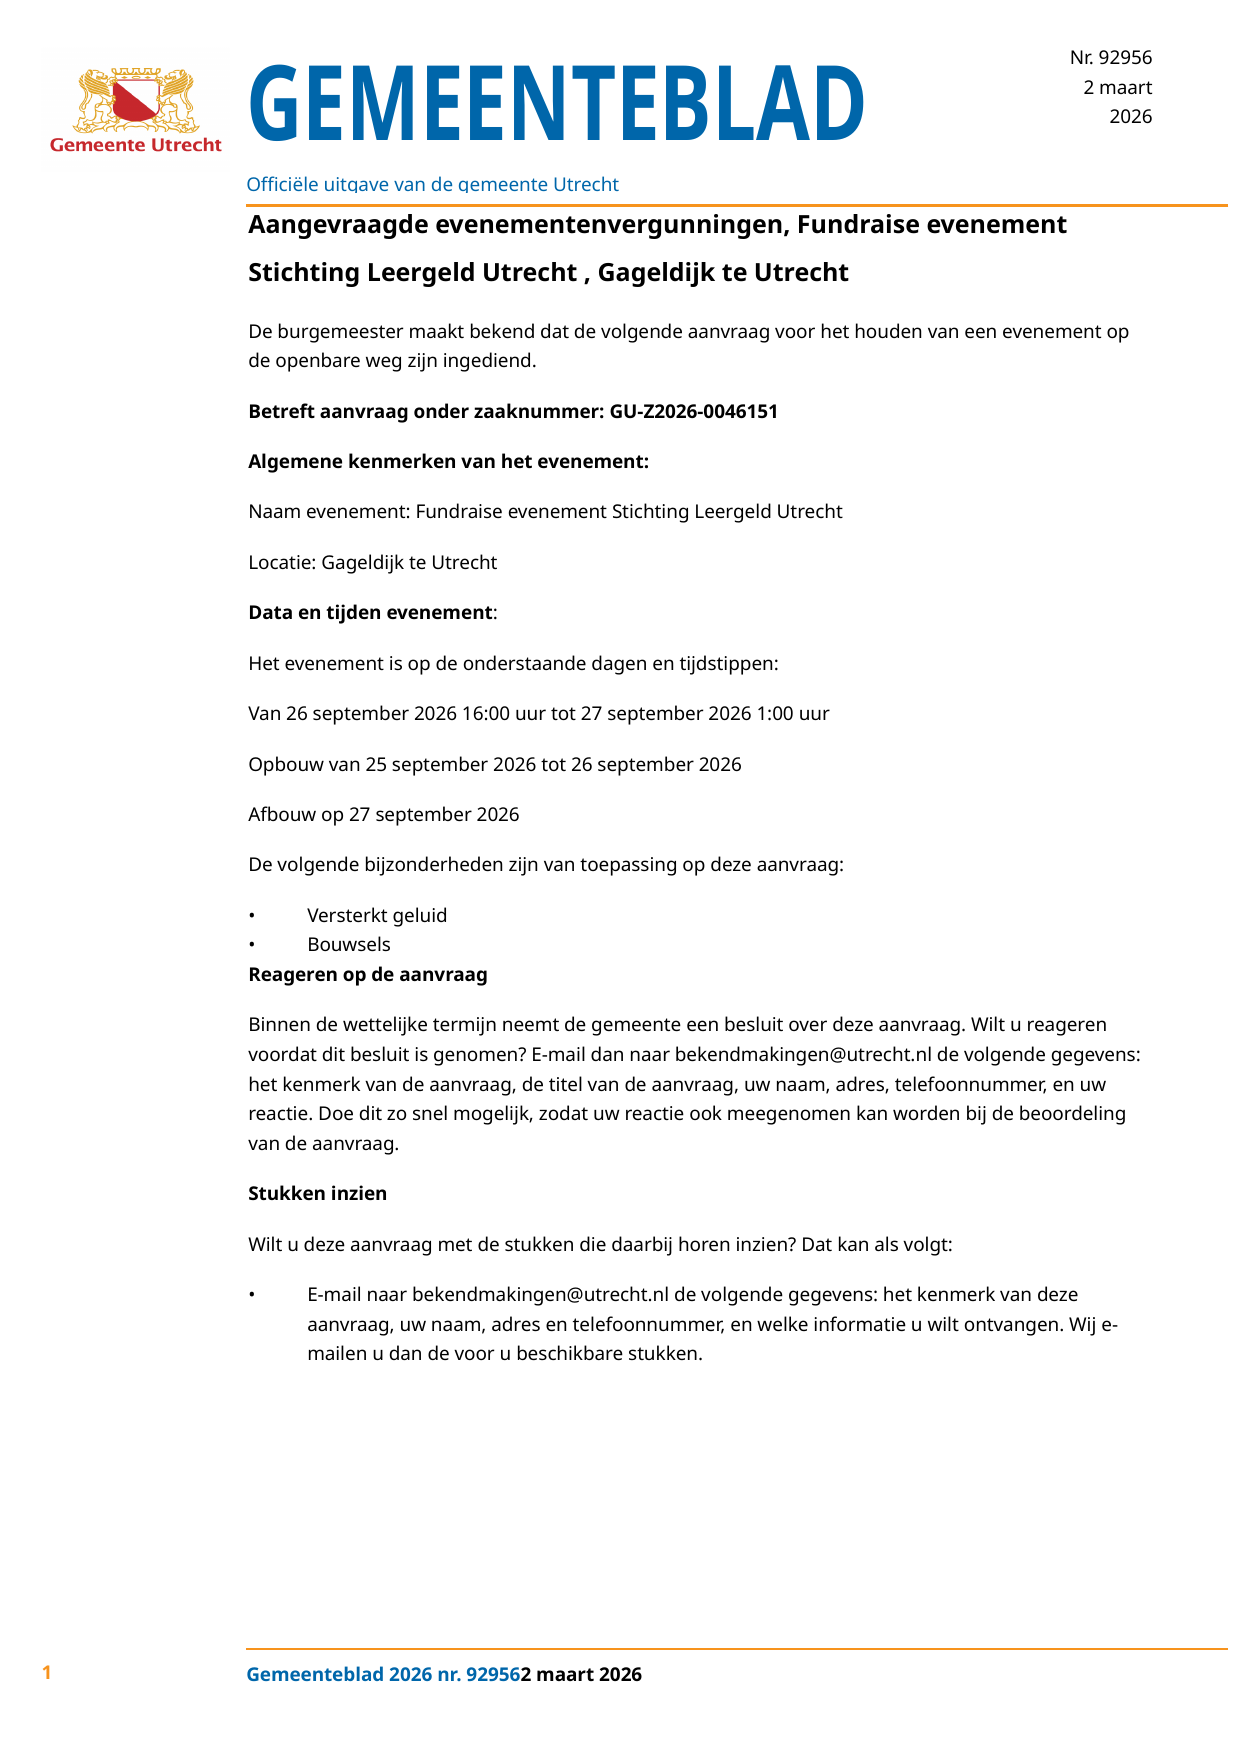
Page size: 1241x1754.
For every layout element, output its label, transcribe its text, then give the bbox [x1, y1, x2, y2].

text Locatie: Gageldijk te Utrecht [248, 549, 1152, 575]
text Het evenement is op de onderstaande dagen en tijdstippen: [248, 650, 1152, 676]
text Binnen de wettelijke termijn neemt de gemeente een besluit over deze aanvraag. Wilt u reageren voordat dit besluit is genomen? E-mail dan naar bekendmakingen@utrecht.nl de volgende gegevens: het kenmerk van de aanvraag, de titel van de aanvraag, uw naam, adres, telefoonnummer, en uw reactie. Doe dit zo snel mogelijk, zodat uw reactie ook meegenomen kan worden bij de beoordeling van de aanvraag. [248, 1012, 1152, 1156]
text De volgende bijzonderheden zijn van toepassing op deze aanvraag: [248, 852, 1152, 877]
text Aangevraagde evenementenvergunningen, Fundraise evenement Stichting Leergeld Utrecht , Gageldijk te Utrecht [248, 207, 1152, 288]
text De burgemeester maakt bekend dat de volgende aanvraag voor het houden van een evenement op de openbare weg zijn ingediend. [248, 318, 1152, 373]
list Versterkt geluid [248, 902, 1152, 928]
text Data en tijden evenement: [248, 599, 1152, 625]
list E-mail naar bekendmakingen@utrecht.nl de volgende gegevens: het kenmerk van deze aanvraag, uw naam, adres en telefoonnummer, en welke informatie u wilt ontvangen. Wij e-mailen u dan de voor u beschikbare stukken. [248, 1281, 1152, 1366]
text Opbouw van 25 september 2026 tot 26 september 2026 [248, 751, 1152, 777]
picture [41, 47, 231, 172]
text Naam evenement: Fundraise evenement Stichting Leergeld Utrecht [248, 499, 1152, 524]
text Afbouw op 27 september 2026 [248, 801, 1152, 827]
text Reageren op de aanvraag [248, 961, 1152, 987]
text Algemene kenmerken van het evenement: [248, 448, 1152, 474]
text Betreft aanvraag onder zaaknummer: GU-Z2026-0046151 [248, 398, 1152, 424]
text Wilt u deze aanvraag met de stukken die daarbij horen inzien? Dat kan als volgt: [248, 1231, 1152, 1257]
text Stukken inzien [248, 1180, 1152, 1206]
text Van 26 september 2026 16:00 uur tot 27 september 2026 1:00 uur [248, 700, 1152, 726]
list Bouwsels [248, 932, 1152, 957]
